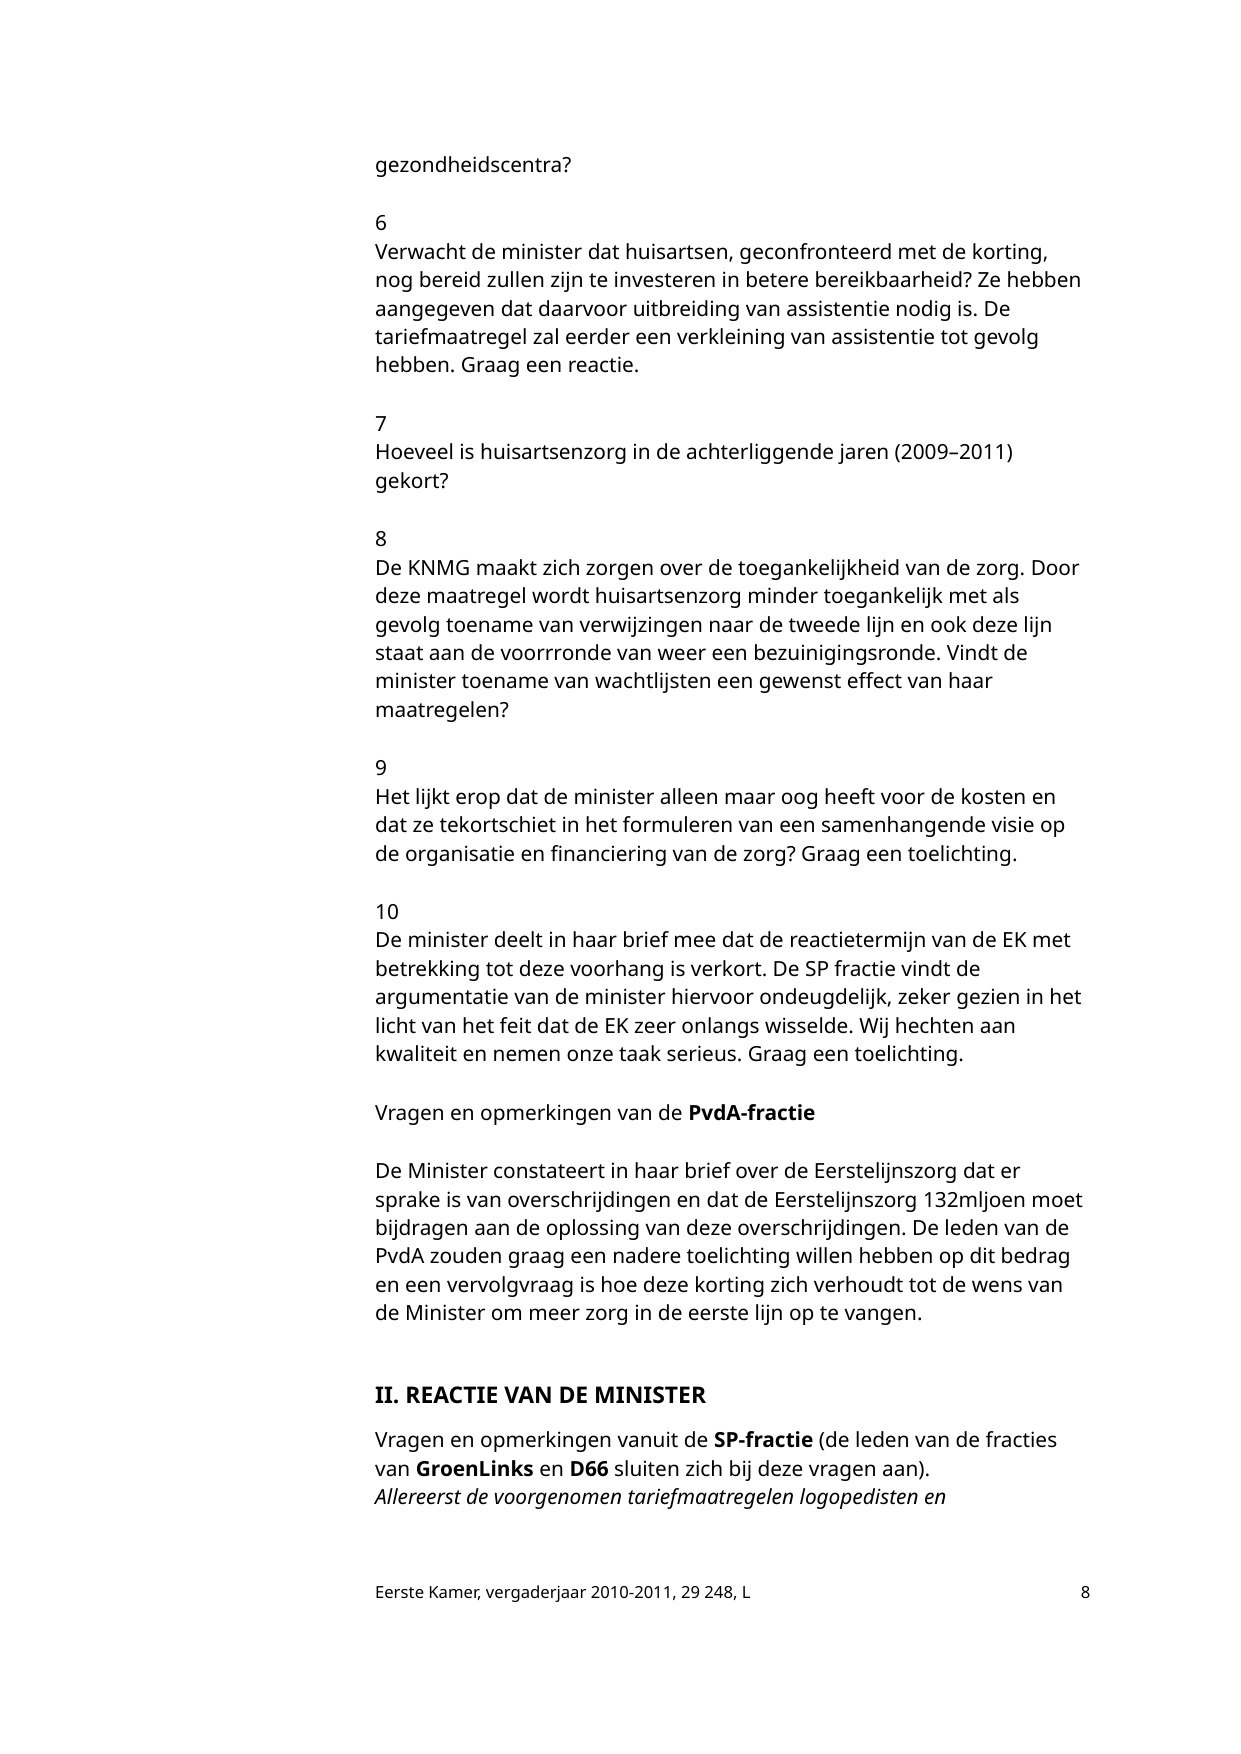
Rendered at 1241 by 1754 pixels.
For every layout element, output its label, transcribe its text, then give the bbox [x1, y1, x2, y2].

text Allereerst de voorgenomen tariefmaatregelen logopedisten en [375, 1482, 1090, 1511]
text gezondheidscentra? [375, 150, 1090, 178]
text 10 [375, 897, 1090, 926]
text Hoeveel is huisartsenzorg in de achterliggende jaren (2009–2011) gekort? [375, 437, 1090, 494]
text 6 [375, 208, 1090, 237]
text 9 [375, 753, 1090, 782]
text De Minister constateert in haar brief over de Eerstelijnszorg dat er sprake is van overschrijdingen en dat de Eerstelijnszorg 132mljoen moet bijdragen aan de oplossing van deze overschrijdingen. De leden van de PvdA zouden graag een nadere toelichting willen hebben op dit bedrag en een vervolgvraag is hoe deze korting zich verhoudt tot de wens van de Minister om meer zorg in de eerste lijn op te vangen. [375, 1156, 1090, 1327]
subtitle II. REACTIE VAN DE MINISTER [375, 1379, 1090, 1411]
text De minister deelt in haar brief mee dat de reactietermijn van de EK met betrekking tot deze voorhang is verkort. De SP fractie vindt de argumentatie van de minister hiervoor ondeugdelijk, zeker gezien in het licht van het feit dat de EK zeer onlangs wisselde. Wij hechten aan kwaliteit en nemen onze taak serieus. Graag een toelichting. [375, 926, 1090, 1068]
text Het lijkt erop dat de minister alleen maar oog heeft voor de kosten en dat ze tekortschiet in het formuleren van een samenhangende visie op de organisatie en financiering van de zorg? Graag een toelichting. [375, 782, 1090, 867]
text De KNMG maakt zich zorgen over de toegankelijkheid van de zorg. Door deze maatregel wordt huisartsenzorg minder toegankelijk met als gevolg toename van verwijzingen naar de tweede lijn en ook deze lijn staat aan de voorrronde van weer een bezuinigingsronde. Vindt de minister toename van wachtlijsten een gewenst effect van haar maatregelen? [375, 553, 1090, 723]
text 8 [375, 524, 1090, 553]
text Verwacht de minister dat huisartsen, geconfronteerd met de korting, nog bereid zullen zijn te investeren in betere bereikbaarheid? Ze hebben aangegeven dat daarvoor uitbreiding van assistentie nodig is. De tariefmaatregel zal eerder een verkleining van assistentie tot gevolg hebben. Graag een reactie. [375, 237, 1090, 379]
text Vragen en opmerkingen vanuit de SP-fractie (de leden van de fracties van GroenLinks en D66 sluiten zich bij deze vragen aan). [375, 1426, 1090, 1482]
text Vragen en opmerkingen van de PvdA-fractie [375, 1098, 1090, 1126]
text 7 [375, 409, 1090, 437]
